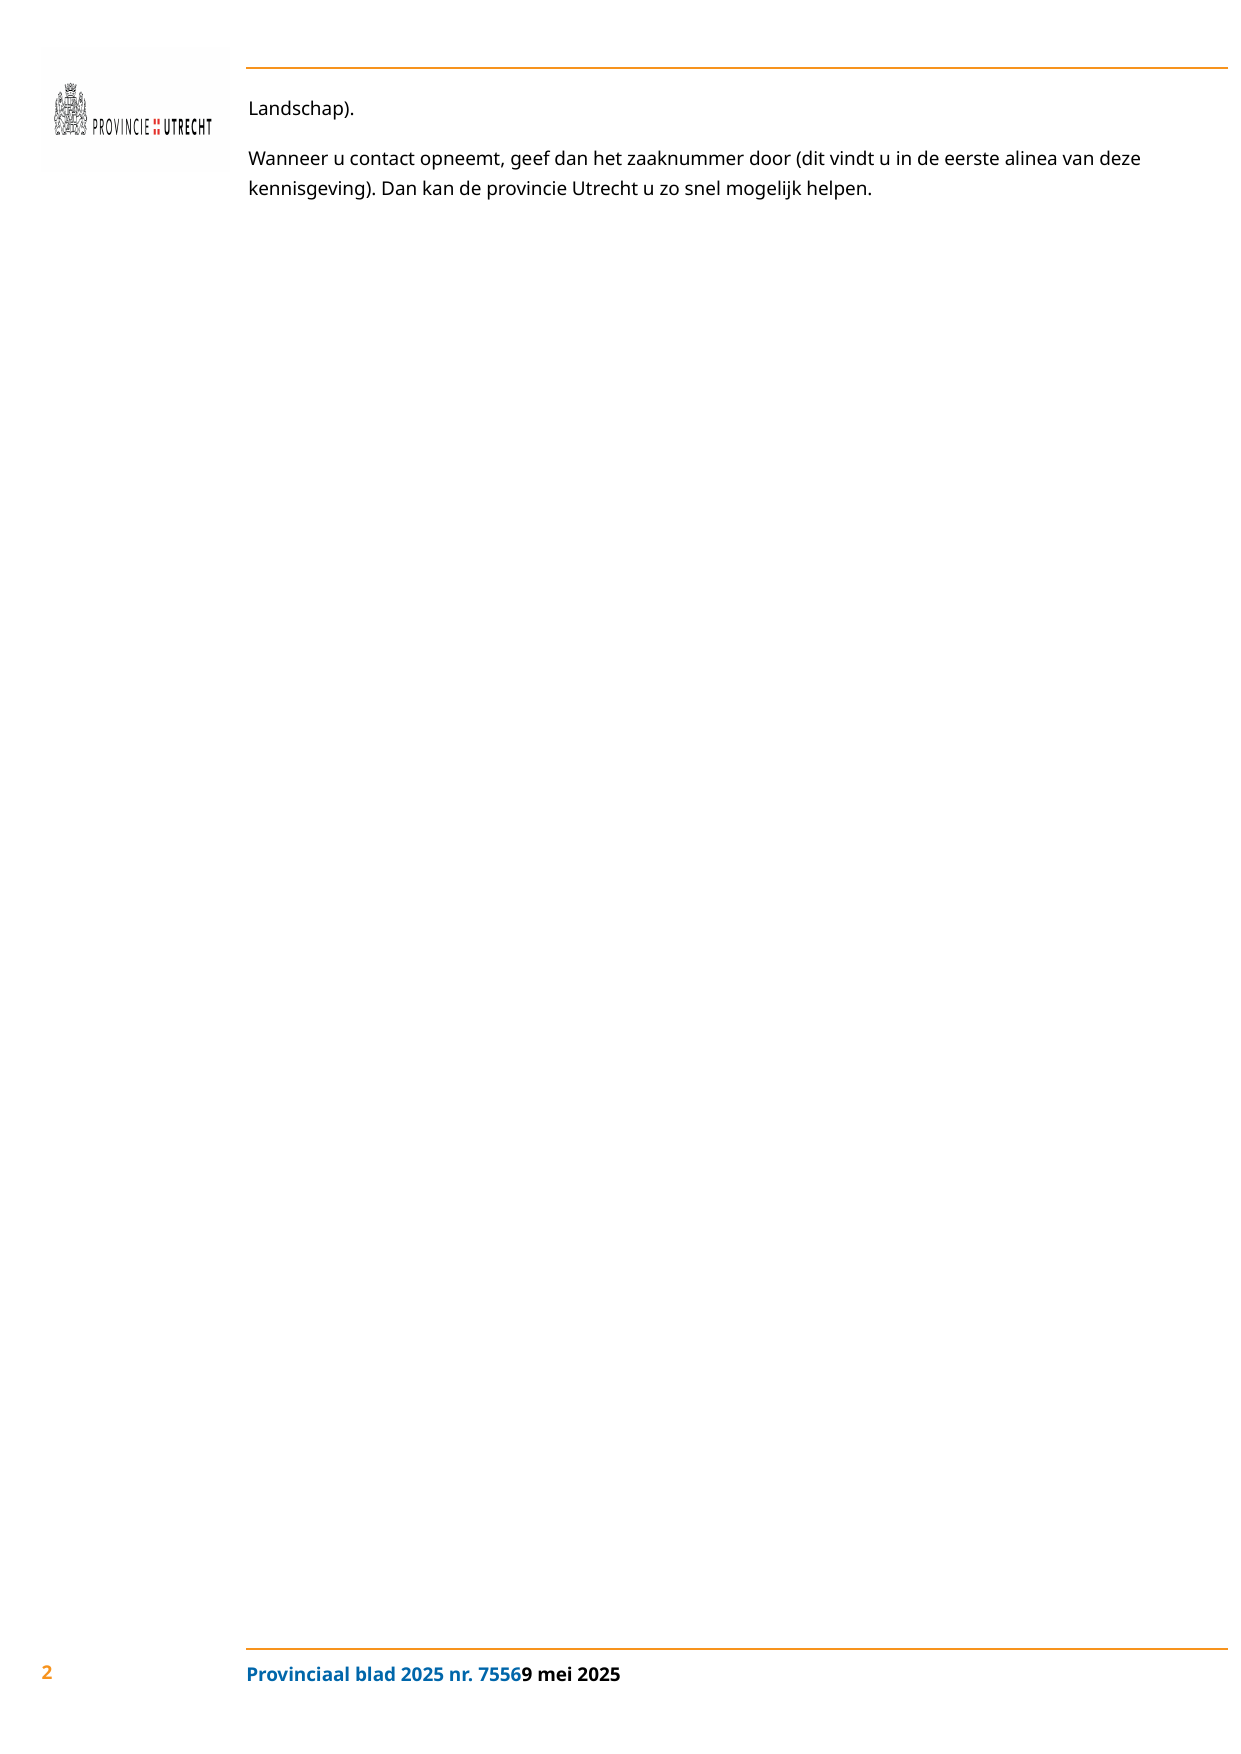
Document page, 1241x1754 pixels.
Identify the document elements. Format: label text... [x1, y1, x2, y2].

text Landschap). [248, 95, 1152, 121]
text Wanneer u contact opneemt, geef dan het zaaknummer door (dit vindt u in de eerste alinea van deze kennisgeving). Dan kan de provincie Utrecht u zo snel mogelijk helpen. [248, 145, 1152, 201]
picture [41, 47, 231, 172]
